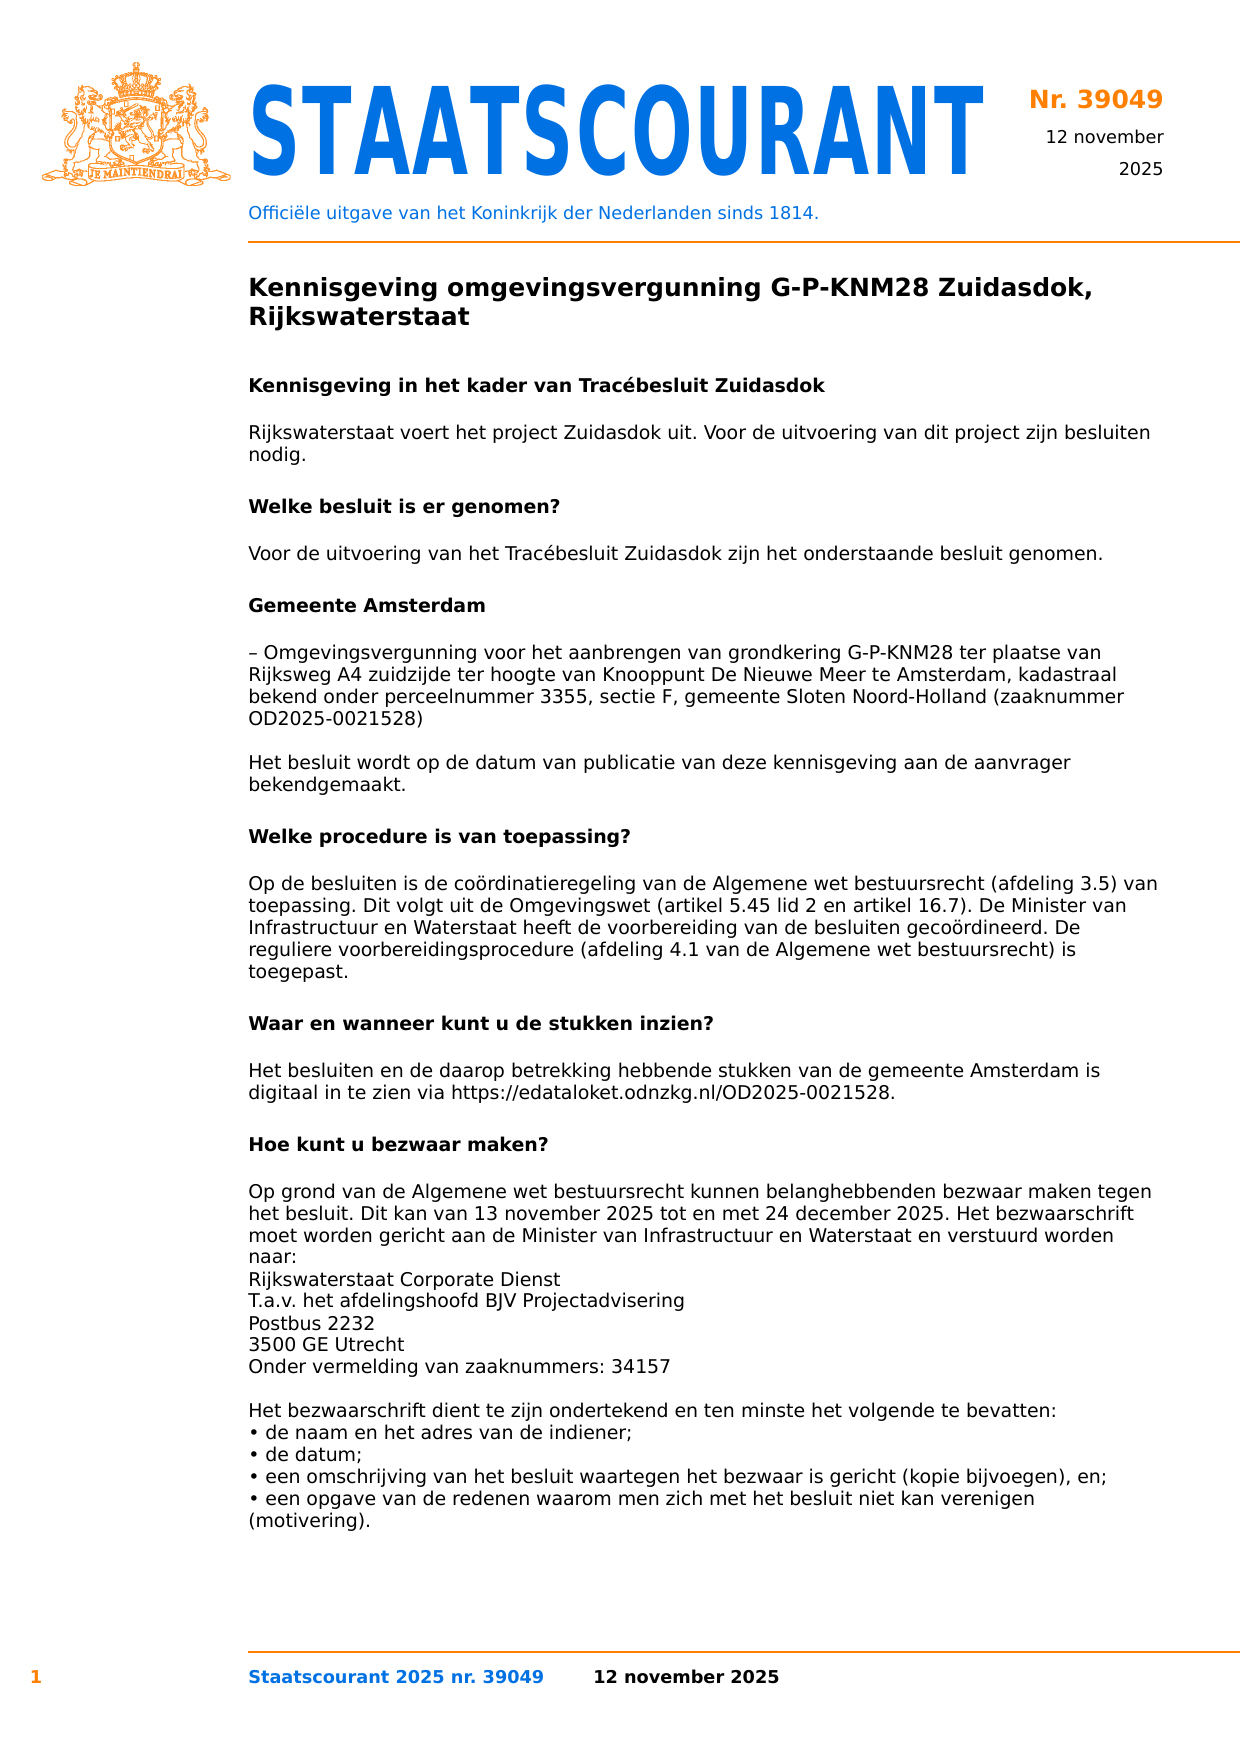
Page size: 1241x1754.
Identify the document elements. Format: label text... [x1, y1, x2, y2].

subtitle Gemeente Amsterdam [248, 595, 1163, 617]
text Het bezwaarschrift dient te zijn ondertekend en ten minste het volgende te bevatten: [248, 1400, 1163, 1422]
text Rijkswaterstaat voert het project Zuidasdok uit. Voor de uitvoering van dit project zijn besluiten nodig. [248, 422, 1163, 466]
text Het besluiten en de daarop betrekking hebbende stukken van de gemeente Amsterdam is digitaal in te zien via https://edataloket.odnzkg.nl/OD2025-0021528. [248, 1059, 1163, 1103]
text T.a.v. het afdelingshoofd BJV Projectadvisering [248, 1290, 1163, 1312]
subtitle Welke besluit is er genomen? [248, 496, 1163, 518]
picture [41, 62, 231, 186]
text • de naam en het adres van de indiener; [248, 1422, 1163, 1444]
table_cell Officiële uitgave van het Koninkrijk der Nederlanden sinds 1814. [248, 203, 1240, 241]
text – Omgevingsvergunning voor het aanbrengen van grondkering G-P-KNM28 ter plaatse van Rijksweg A4 zuidzijde ter hoogte van Knooppunt De Nieuwe Meer te Amsterdam, kadastraal bekend onder perceelnummer 3355, sectie F, gemeente Sloten Noord-Holland (zaaknummer OD2025-0021528) [248, 642, 1163, 730]
table_cell 12 november [998, 121, 1240, 153]
subtitle Hoe kunt u bezwaar maken? [248, 1133, 1163, 1156]
text Rijkswaterstaat Corporate Dienst [248, 1268, 1163, 1290]
table_header STAATSCOURANT [248, 62, 998, 203]
text • een omschrijving van het besluit waartegen het bezwaar is gericht (kopie bijvoegen), en; [248, 1466, 1163, 1488]
table_header Nr. 39049 [998, 62, 1240, 121]
text • een opgave van de redenen waarom men zich met het besluit niet kan verenigen (motivering). [248, 1488, 1163, 1532]
text 3500 GE Utrecht [248, 1334, 1163, 1356]
text Op de besluiten is de coördinatieregeling van de Algemene wet bestuursrecht (afdeling 3.5) van toepassing. Dit volgt uit de Omgevingswet (artikel 5.45 lid 2 en artikel 16.7). De Minister van Infrastructuur en Waterstaat heeft de voorbereiding van de besluiten gecoördineerd. De reguliere voorbereidingsprocedure (afdeling 4.1 van de Algemene wet bestuursrecht) is toegepast. [248, 873, 1163, 983]
text Op grond van de Algemene wet bestuursrecht kunnen belanghebbenden bezwaar maken tegen het besluit. Dit kan van 13 november 2025 tot en met 24 december 2025. Het bezwaarschrift moet worden gericht aan de Minister van Infrastructuur en Waterstaat en verstuurd worden naar: [248, 1181, 1163, 1268]
text Postbus 2232 [248, 1312, 1163, 1334]
subtitle Kennisgeving omgevingsvergunning G-P-KNM28 Zuidasdok, Rijkswaterstaat [248, 273, 1163, 331]
subtitle Kennisgeving in het kader van Tracébesluit Zuidasdok [248, 375, 1163, 397]
text • de datum; [248, 1444, 1163, 1466]
text Het besluit wordt op de datum van publicatie van deze kennisgeving aan de aanvrager bekendgemaakt. [248, 752, 1163, 796]
text Voor de uitvoering van het Tracébesluit Zuidasdok zijn het onderstaande besluit genomen. [248, 543, 1163, 565]
table_header [25, 62, 248, 241]
text Onder vermelding van zaaknummers: 34157 [248, 1356, 1163, 1378]
subtitle Welke procedure is van toepassing? [248, 826, 1163, 848]
table_cell 2025 [998, 153, 1240, 203]
subtitle Waar en wanneer kunt u de stukken inzien? [248, 1013, 1163, 1034]
